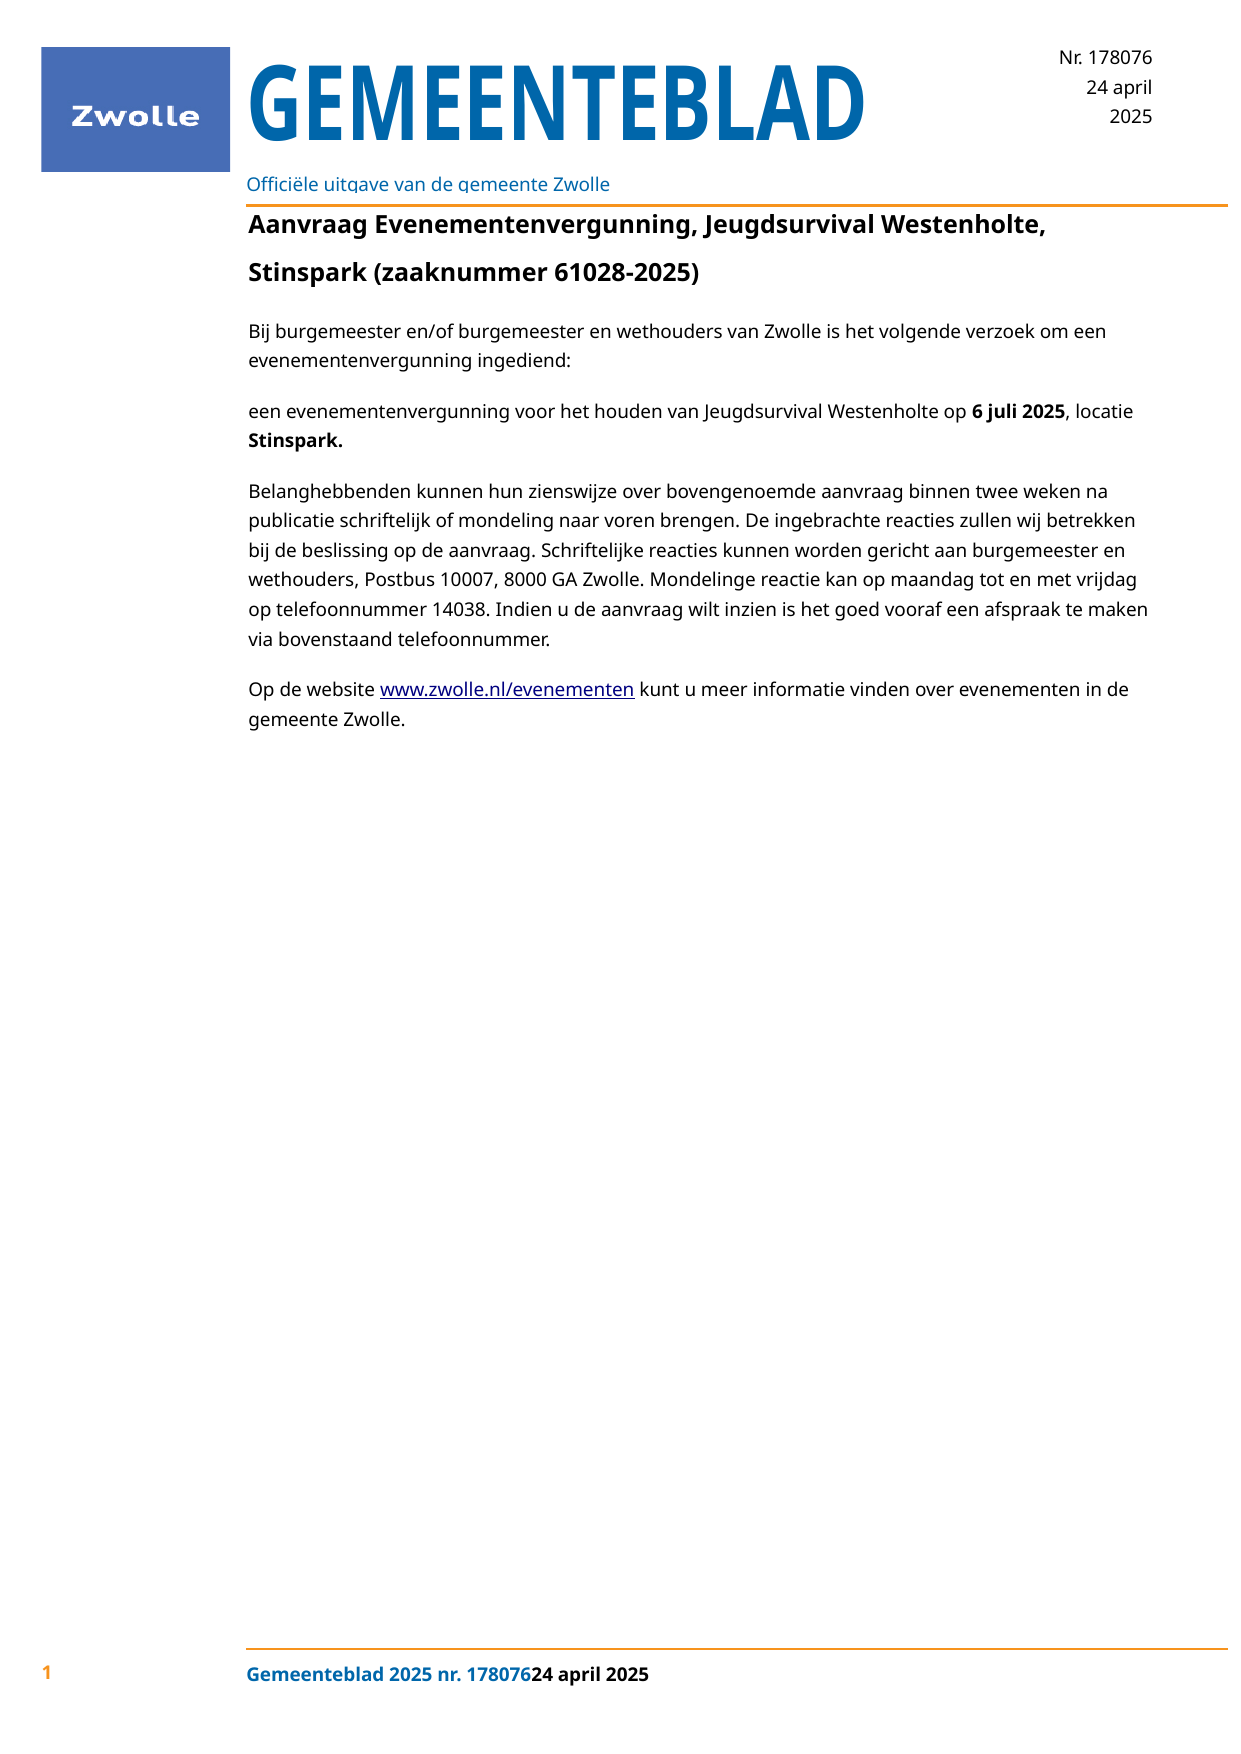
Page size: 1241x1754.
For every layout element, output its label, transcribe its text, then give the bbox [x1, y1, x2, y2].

text Bij burgemeester en/of burgemeester en wethouders van Zwolle is het volgende verzoek om een evenementenvergunning ingediend: [248, 318, 1152, 373]
text een evenementenvergunning voor het houden van Jeugdsurvival Westenholte op 6 juli 2025, locatie Stinspark. [248, 398, 1152, 453]
text Belanghebbenden kunnen hun zienswijze over bovengenoemde aanvraag binnen twee weken na publicatie schriftelijk of mondeling naar voren brengen. De ingebrachte reacties zullen wij betrekken bij de beslissing op de aanvraag. Schriftelijke reacties kunnen worden gericht aan burgemeester en wethouders, Postbus 10007, 8000 GA Zwolle. Mondelinge reactie kan op maandag tot en met vrijdag op telefoonnummer 14038. Indien u de aanvraag wilt inzien is het goed vooraf een afspraak te maken via bovenstaand telefoonnummer. [248, 478, 1152, 652]
text Op de website www.zwolle.nl/evenementen kunt u meer informatie vinden over evenementen in de gemeente Zwolle. [248, 676, 1152, 732]
picture [41, 47, 231, 172]
text Aanvraag Evenementenvergunning, Jeugdsurvival Westenholte, Stinspark (zaaknummer 61028-2025) [248, 207, 1152, 288]
